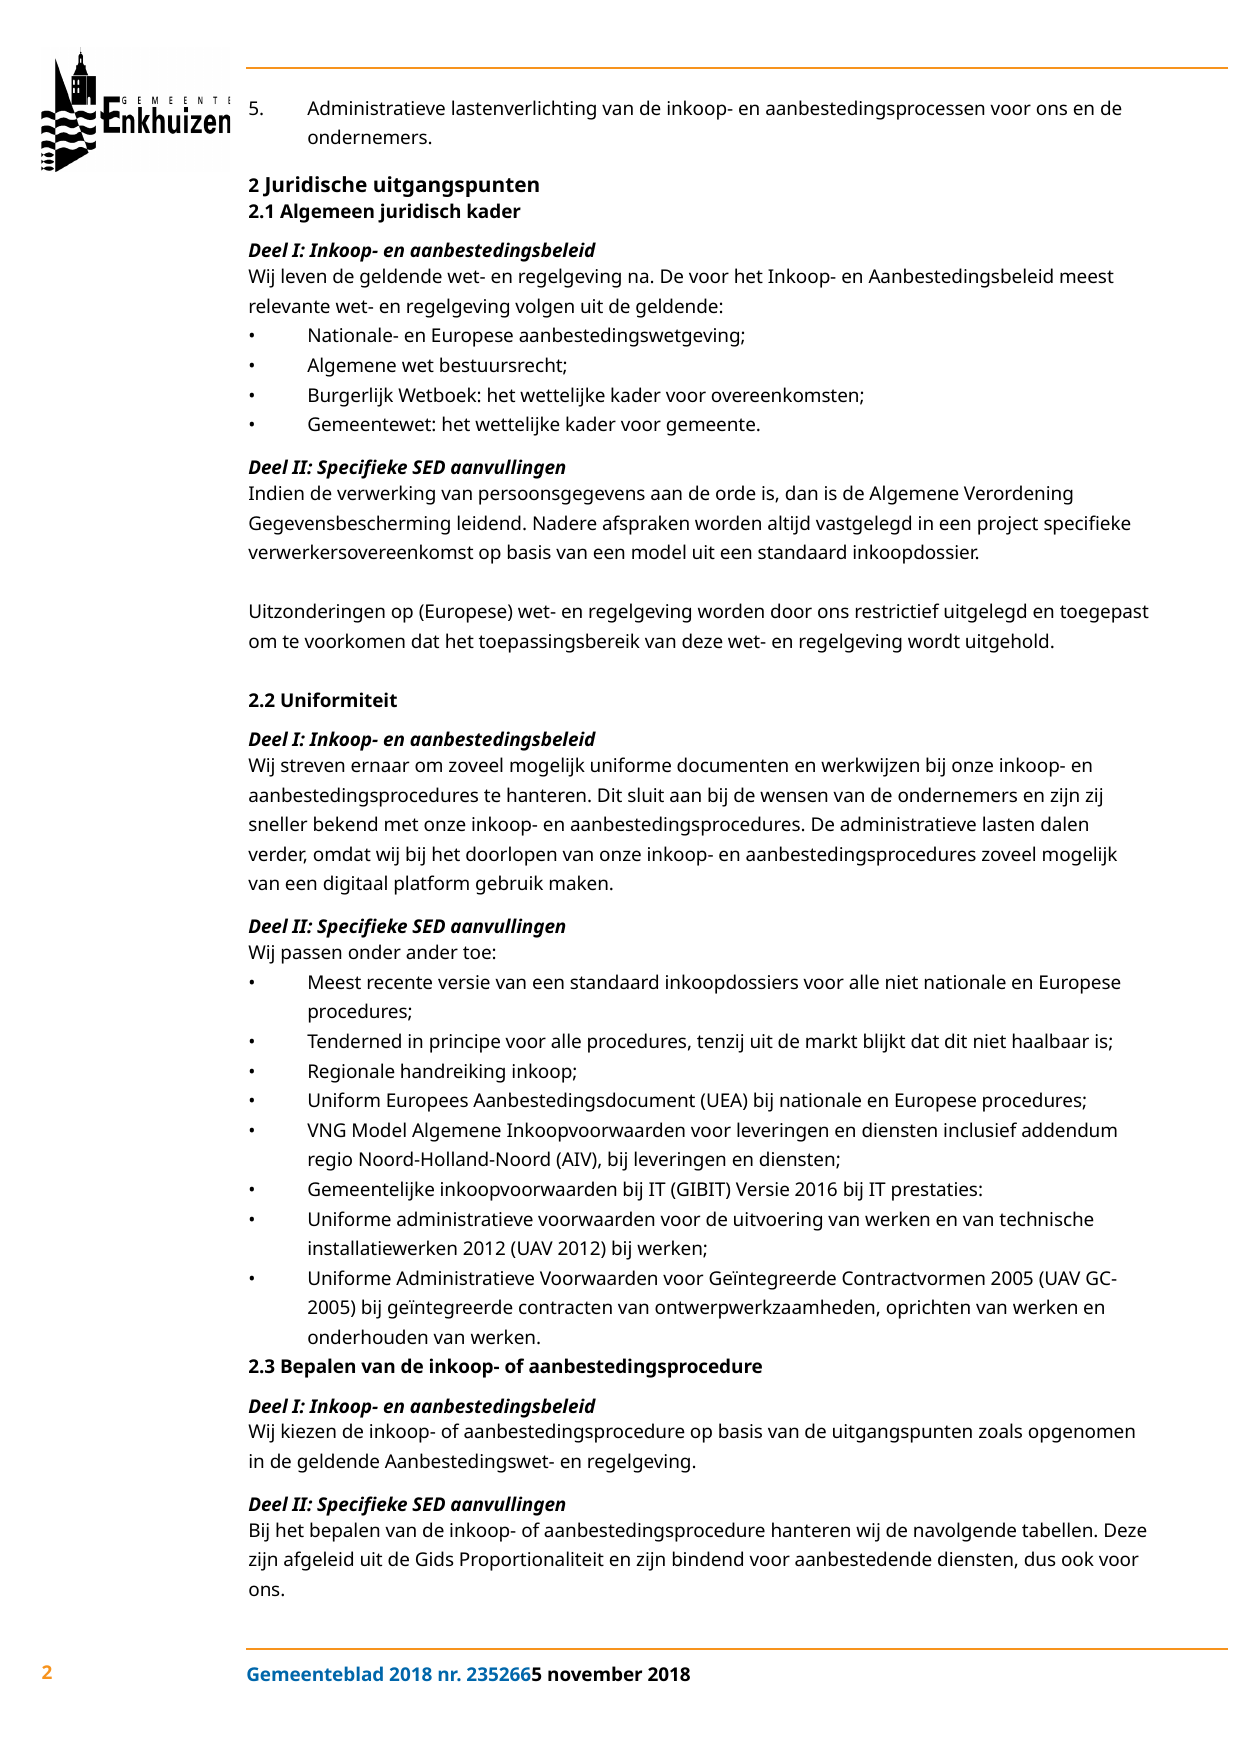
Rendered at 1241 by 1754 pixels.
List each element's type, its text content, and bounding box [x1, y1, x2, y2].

list Nationale- en Europese aanbestedingswetgeving; [248, 323, 1152, 348]
text Deel II: Specifieke SED aanvullingen [248, 454, 1152, 480]
text Uitzonderingen op (Europese) wet- en regelgeving worden door ons restrictief uitgelegd en toegepast om te voorkomen dat het toepassingsbereik van deze wet- en regelgeving wordt uitgehold. [248, 598, 1152, 654]
text 2.3 Bepalen van de inkoop- of aanbestedingsprocedure [248, 1354, 1152, 1379]
text 2 Juridische uitgangspunten [248, 170, 1152, 198]
text Bij het bepalen van de inkoop- of aanbestedingsprocedure hanteren wij de navolgende tabellen. Deze zijn afgeleid uit de Gids Proportionaliteit en zijn bindend voor aanbestedende diensten, dus ook voor ons. [248, 1517, 1152, 1602]
list Gemeentelijke inkoopvoorwaarden bij IT (GIBIT) Versie 2016 bij IT prestaties: [248, 1176, 1152, 1202]
list Uniforme Administratieve Voorwaarden voor Geïntegreerde Contractvormen 2005 (UAV GC-2005) bij geïntegreerde contracten van ontwerpwerkzaamheden, oprichten van werken en onderhouden van werken. [248, 1265, 1152, 1350]
list VNG Model Algemene Inkoopvoorwaarden voor leveringen en diensten inclusief addendum regio Noord-Holland-Noord (AIV), bij leveringen en diensten; [248, 1117, 1152, 1172]
picture [41, 47, 231, 172]
text Deel II: Specifieke SED aanvullingen [248, 914, 1152, 939]
text 2.1 Algemeen juridisch kader [248, 198, 1152, 224]
text Wij kiezen de inkoop- of aanbestedingsprocedure op basis van de uitgangspunten zoals opgenomen in de geldende Aanbestedingswet- en regelgeving. [248, 1419, 1152, 1474]
text Wij streven ernaar om zoveel mogelijk uniforme documenten en werkwijzen bij onze inkoop- en aanbestedingsprocedures te hanteren. Dit sluit aan bij de wensen van de ondernemers en zijn zij sneller bekend met onze inkoop- en aanbestedingsprocedures. De administratieve lasten dalen verder, omdat wij bij het doorlopen van onze inkoop- en aanbestedingsprocedures zoveel mogelijk van een digitaal platform gebruik maken. [248, 752, 1152, 896]
text Deel I: Inkoop- en aanbestedingsbeleid [248, 727, 1152, 752]
list Administratieve lastenverlichting van de inkoop- en aanbestedingsprocessen voor ons en de ondernemers. [248, 95, 1152, 150]
list Algemene wet bestuursrecht; [248, 352, 1152, 378]
list Tenderned in principe voor alle procedures, tenzij uit de markt blijkt dat dit niet haalbaar is; [248, 1028, 1152, 1054]
text Deel II: Specifieke SED aanvullingen [248, 1491, 1152, 1517]
list Gemeentewet: het wettelijke kader voor gemeente. [248, 411, 1152, 437]
list Meest recente versie van een standaard inkoopdossiers voor alle niet nationale en Europese procedures; [248, 969, 1152, 1024]
text Deel I: Inkoop- en aanbestedingsbeleid [248, 238, 1152, 263]
text 2.2 Uniformiteit [248, 687, 1152, 713]
list Uniforme administratieve voorwaarden voor de uitvoering van werken en van technische installatiewerken 2012 (UAV 2012) bij werken; [248, 1206, 1152, 1261]
text Indien de verwerking van persoonsgegevens aan de orde is, dan is de Algemene Verordening Gegevensbescherming leidend. Nadere afspraken worden altijd vastgelegd in een project specifieke verwerkersovereenkomst op basis van een model uit een standaard inkoopdossier. [248, 480, 1152, 565]
text Deel I: Inkoop- en aanbestedingsbeleid [248, 1393, 1152, 1419]
text Wij passen onder ander toe: [248, 939, 1152, 965]
list Regionale handreiking inkoop; [248, 1058, 1152, 1083]
text Wij leven de geldende wet- en regelgeving na. De voor het Inkoop- en Aanbestedingsbeleid meest relevante wet- en regelgeving volgen uit de geldende: [248, 263, 1152, 319]
list Uniform Europees Aanbestedingsdocument (UEA) bij nationale en Europese procedures; [248, 1087, 1152, 1113]
list Burgerlijk Wetboek: het wettelijke kader voor overeenkomsten; [248, 382, 1152, 407]
